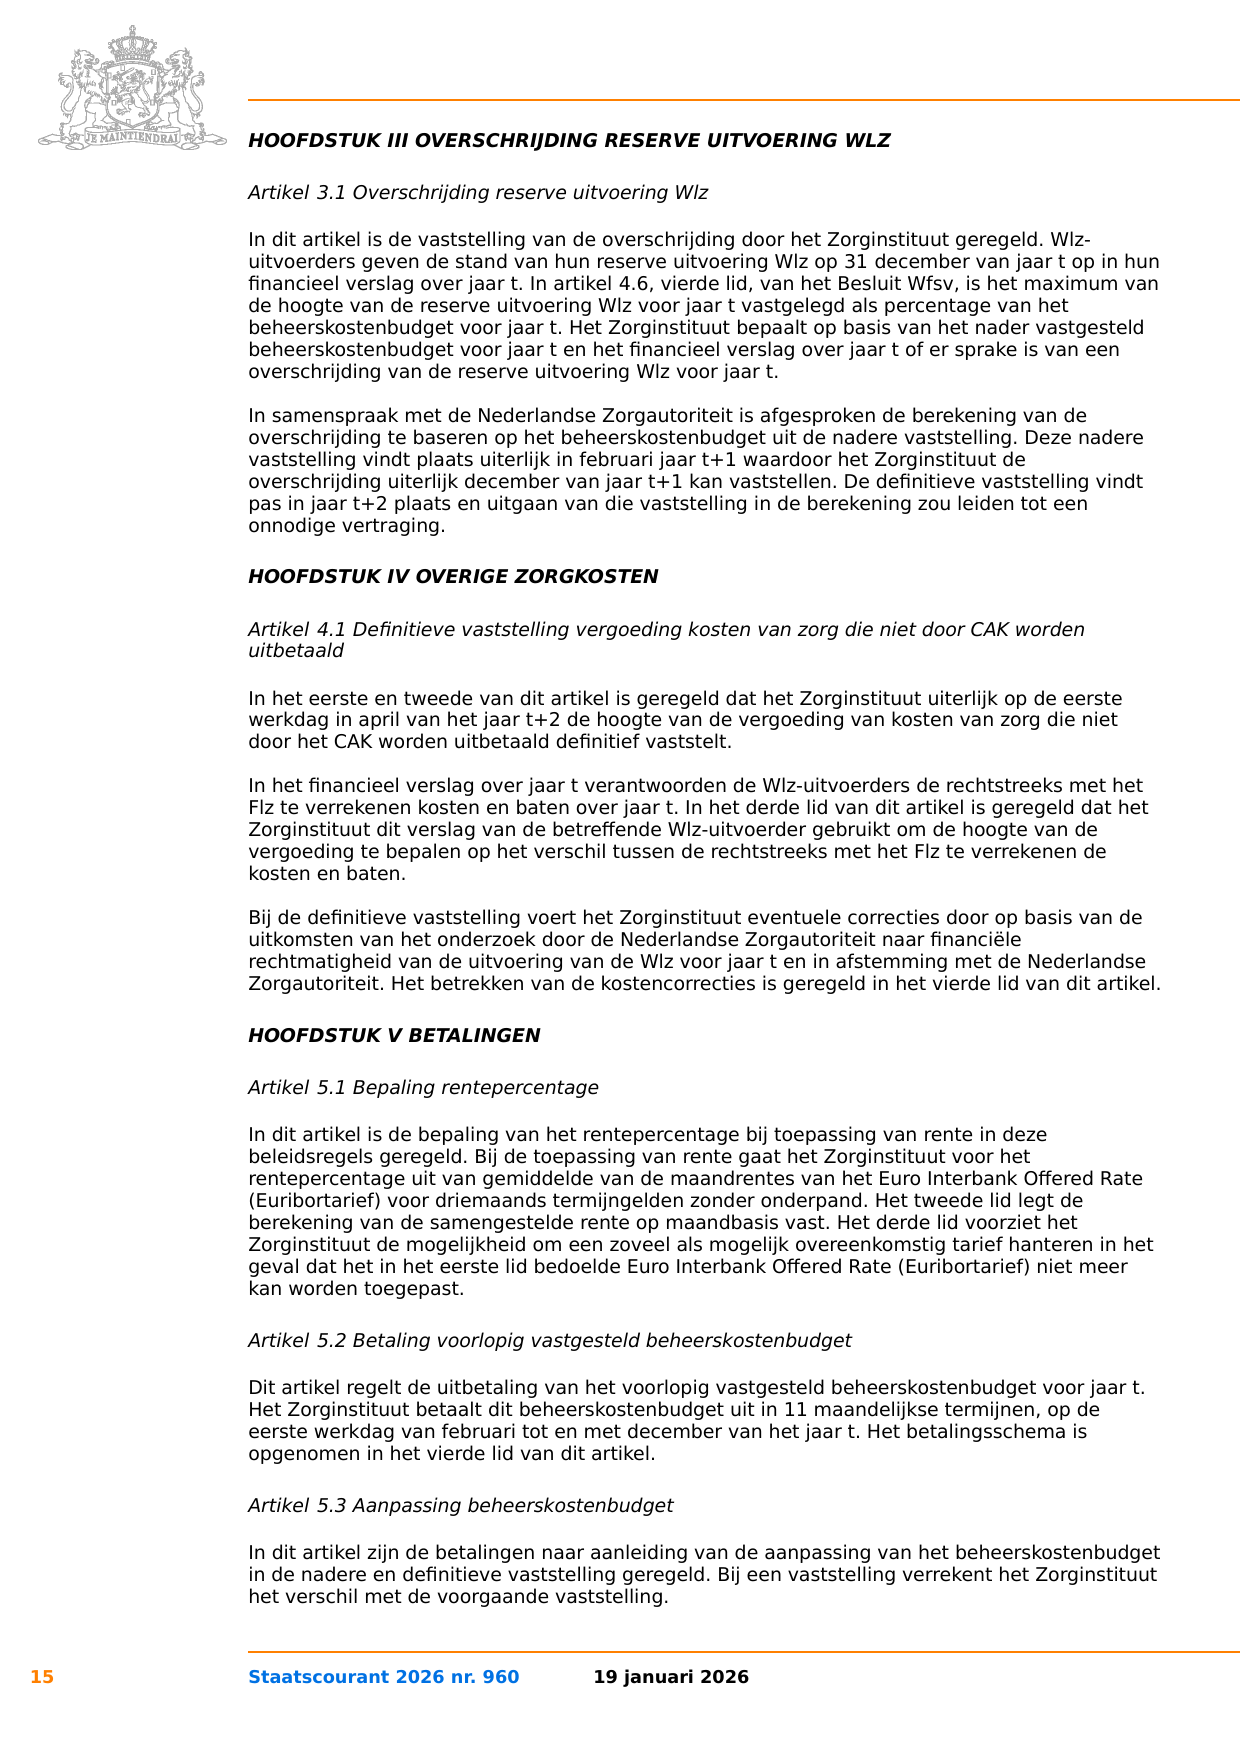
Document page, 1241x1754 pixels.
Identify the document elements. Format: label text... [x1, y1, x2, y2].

text In dit artikel zijn de betalingen naar aanleiding van de aanpassing van het beheerskostenbudget in de nadere en definitieve vaststelling geregeld. Bij een vaststelling verrekent het Zorginstituut het verschil met de voorgaande vaststelling. [248, 1542, 1163, 1607]
subtitle HOOFDSTUK IV OVERIGE ZORGKOSTEN [248, 566, 1163, 588]
text In het eerste en tweede van dit artikel is geregeld dat het Zorginstituut uiterlijk op de eerste werkdag in april van het jaar t+2 de hoogte van de vergoeding van kosten van zorg die niet door het CAK worden uitbetaald definitief vaststelt. [248, 687, 1163, 753]
text In samenspraak met de Nederlandse Zorgautoriteit is afgesproken de berekening van de overschrijding te baseren op het beheerskostenbudget uit de nadere vaststelling. Deze nadere vaststelling vindt plaats uiterlijk in februari jaar t+1 waardoor het Zorginstituut de overschrijding uiterlijk december van jaar t+1 kan vaststellen. De definitieve vaststelling vindt pas in jaar t+2 plaats en uitgaan van die vaststelling in de berekening zou leiden tot een onnodige vertraging. [248, 404, 1163, 536]
subtitle HOOFDSTUK III OVERSCHRIJDING RESERVE UITVOERING WLZ [248, 130, 1163, 152]
text In dit artikel is de bepaling van het rentepercentage bij toepassing van rente in deze beleidsregels geregeld. Bij de toepassing van rente gaat het Zorginstituut voor het rentepercentage uit van gemiddelde van de maandrentes van het Euro Interbank Offered Rate (Euribortarief) voor driemaands termijngelden zonder onderpand. Het tweede lid legt de berekening van de samengestelde rente op maandbasis vast. Het derde lid voorziet het Zorginstituut de mogelijkheid om een zoveel als mogelijk overeenkomstig tarief hanteren in het geval dat het in het eerste lid bedoelde Euro Interbank Offered Rate (Euribortarief) niet meer kan worden toegepast. [248, 1124, 1163, 1300]
text Dit artikel regelt de uitbetaling van het voorlopig vastgesteld beheerskostenbudget voor jaar t. Het Zorginstituut betaalt dit beheerskostenbudget uit in 11 maandelijkse termijnen, op de eerste werkdag van februari tot en met december van het jaar t. Het betalingsschema is opgenomen in het vierde lid van dit artikel. [248, 1377, 1163, 1464]
subtitle Artikel 3.1 Overschrijding reserve uitvoering Wlz [248, 182, 1163, 204]
text Bij de definitieve vaststelling voert het Zorginstituut eventuele correcties door op basis van de uitkomsten van het onderzoek door de Nederlandse Zorgautoriteit naar financiële rechtmatigheid van de uitvoering van de Wlz voor jaar t en in afstemming met de Nederlandse Zorgautoriteit. Het betrekken van de kostencorrecties is geregeld in het vierde lid van dit artikel. [248, 907, 1163, 995]
text In het financieel verslag over jaar t verantwoorden de Wlz-uitvoerders de rechtstreeks met het Flz te verrekenen kosten en baten over jaar t. In het derde lid van dit artikel is geregeld dat het Zorginstituut dit verslag van de betreffende Wlz-uitvoerder gebruikt om de hoogte van de vergoeding te bepalen op het verschil tussen de rechtstreeks met het Flz te verrekenen de kosten en baten. [248, 775, 1163, 885]
subtitle HOOFDSTUK V BETALINGEN [248, 1025, 1163, 1047]
subtitle Artikel 4.1 Definitieve vaststelling vergoeding kosten van zorg die niet door CAK worden uitbetaald [248, 618, 1163, 662]
subtitle Artikel 5.1 Bepaling rentepercentage [248, 1077, 1163, 1099]
picture [38, 25, 227, 150]
text In dit artikel is de vaststelling van de overschrijding door het Zorginstituut geregeld. Wlz-uitvoerders geven de stand van hun reserve uitvoering Wlz op 31 december van jaar t op in hun financieel verslag over jaar t. In artikel 4.6, vierde lid, van het Besluit Wfsv, is het maximum van de hoogte van de reserve uitvoering Wlz voor jaar t vastgelegd als percentage van het beheerskostenbudget voor jaar t. Het Zorginstituut bepaalt op basis van het nader vastgesteld beheerskostenbudget voor jaar t en het financieel verslag over jaar t of er sprake is van een overschrijding van de reserve uitvoering Wlz voor jaar t. [248, 229, 1163, 383]
subtitle Artikel 5.3 Aanpassing beheerskostenbudget [248, 1494, 1163, 1517]
subtitle Artikel 5.2 Betaling voorlopig vastgesteld beheerskostenbudget [248, 1330, 1163, 1352]
